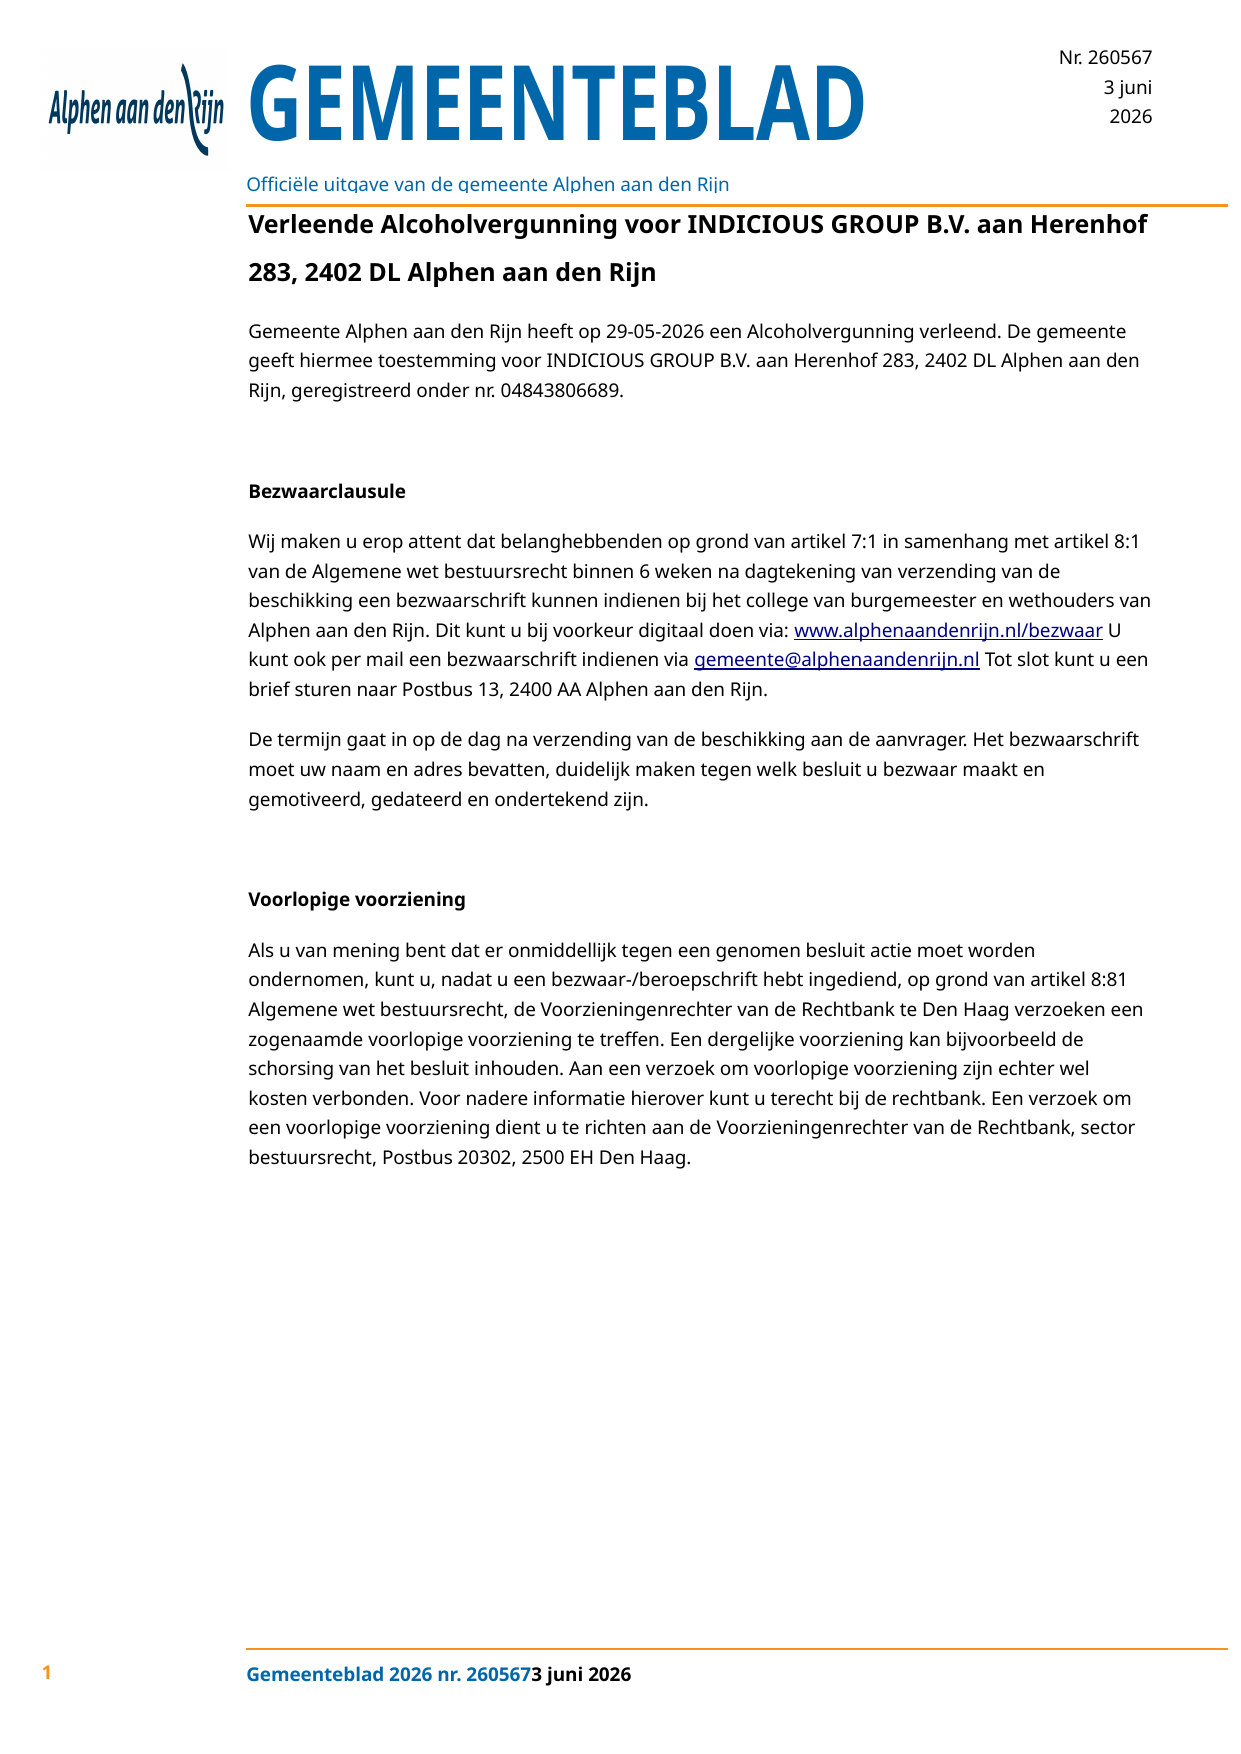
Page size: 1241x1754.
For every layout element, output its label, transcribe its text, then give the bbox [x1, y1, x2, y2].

text Wij maken u erop attent dat belanghebbenden op grond van artikel 7:1 in samenhang met artikel 8:1 van de Algemene wet bestuursrecht binnen 6 weken na dagtekening van verzending van de beschikking een bezwaarschrift kunnen indienen bij het college van burgemeester en wethouders van Alphen aan den Rijn. Dit kunt u bij voorkeur digitaal doen via: www.alphenaandenrijn.nl/bezwaar U kunt ook per mail een bezwaarschrift indienen via gemeente@alphenaandenrijn.nl Tot slot kunt u een brief sturen naar Postbus 13, 2400 AA Alphen aan den Rijn. [248, 528, 1152, 702]
text Bezwaarclausule [248, 478, 1152, 504]
text Voorlopige voorziening [248, 887, 1152, 912]
text De termijn gaat in op de dag na verzending van de beschikking aan de aanvrager. Het bezwaarschrift moet uw naam en adres bevatten, duidelijk maken tegen welk besluit u bezwaar maakt en gemotiveerd, gedateerd en ondertekend zijn. [248, 727, 1152, 812]
text Gemeente Alphen aan den Rijn heeft op 29-05-2026 een Alcoholvergunning verleend. De gemeente geeft hiermee toestemming voor INDICIOUS GROUP B.V. aan Herenhof 283, 2402 DL Alphen aan den Rijn, geregistreerd onder nr. 04843806689. [248, 318, 1152, 403]
text Als u van mening bent dat er onmiddellijk tegen een genomen besluit actie moet worden ondernomen, kunt u, nadat u een bezwaar-/beroepschrift hebt ingediend, op grond van artikel 8:81 Algemene wet bestuursrecht, de Voorzieningenrechter van de Rechtbank te Den Haag verzoeken een zogenaamde voorlopige voorziening te treffen. Een dergelijke voorziening kan bijvoorbeeld de schorsing van het besluit inhouden. Aan een verzoek om voorlopige voorziening zijn echter wel kosten verbonden. Voor nadere informatie hierover kunt u terecht bij de rechtbank. Een verzoek om een voorlopige voorziening dient u te richten aan de Voorzieningenrechter van de Rechtbank, sector bestuursrecht, Postbus 20302, 2500 EH Den Haag. [248, 937, 1152, 1170]
text Verleende Alcoholvergunning voor INDICIOUS GROUP B.V. aan Herenhof 283, 2402 DL Alphen aan den Rijn [248, 207, 1152, 288]
picture [41, 47, 231, 172]
